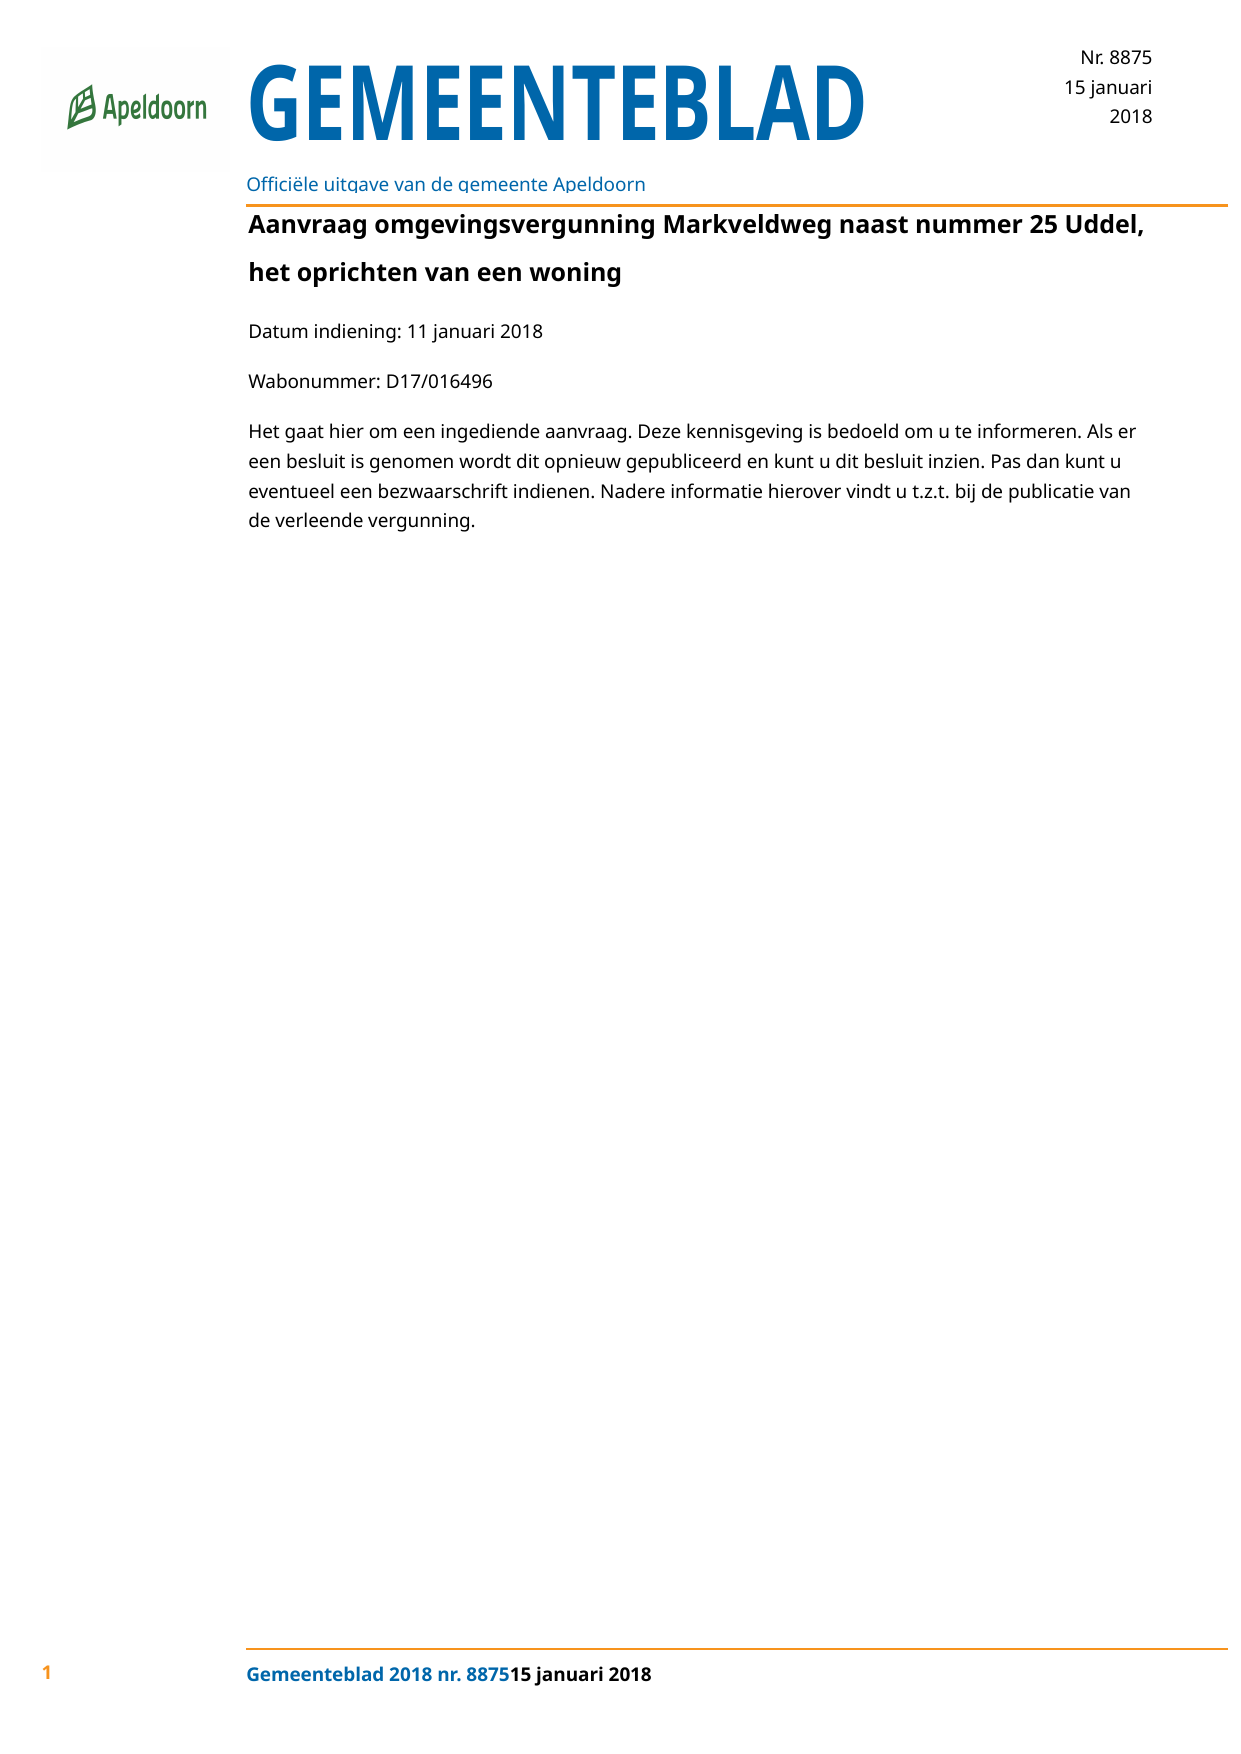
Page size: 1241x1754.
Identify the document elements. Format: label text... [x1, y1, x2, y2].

picture [41, 47, 231, 172]
text Aanvraag omgevingsvergunning Markveldweg naast nummer 25 Uddel, het oprichten van een woning [248, 207, 1152, 288]
text Wabonummer: D17/016496 [248, 368, 1152, 394]
text Datum indiening: 11 januari 2018 [248, 318, 1152, 344]
text Het gaat hier om een ingediende aanvraag. Deze kennisgeving is bedoeld om u te informeren. Als er een besluit is genomen wordt dit opnieuw gepubliceerd en kunt u dit besluit inzien. Pas dan kunt u eventueel een bezwaarschrift indienen. Nadere informatie hierover vindt u t.z.t. bij de publicatie van de verleende vergunning. [248, 419, 1152, 533]
